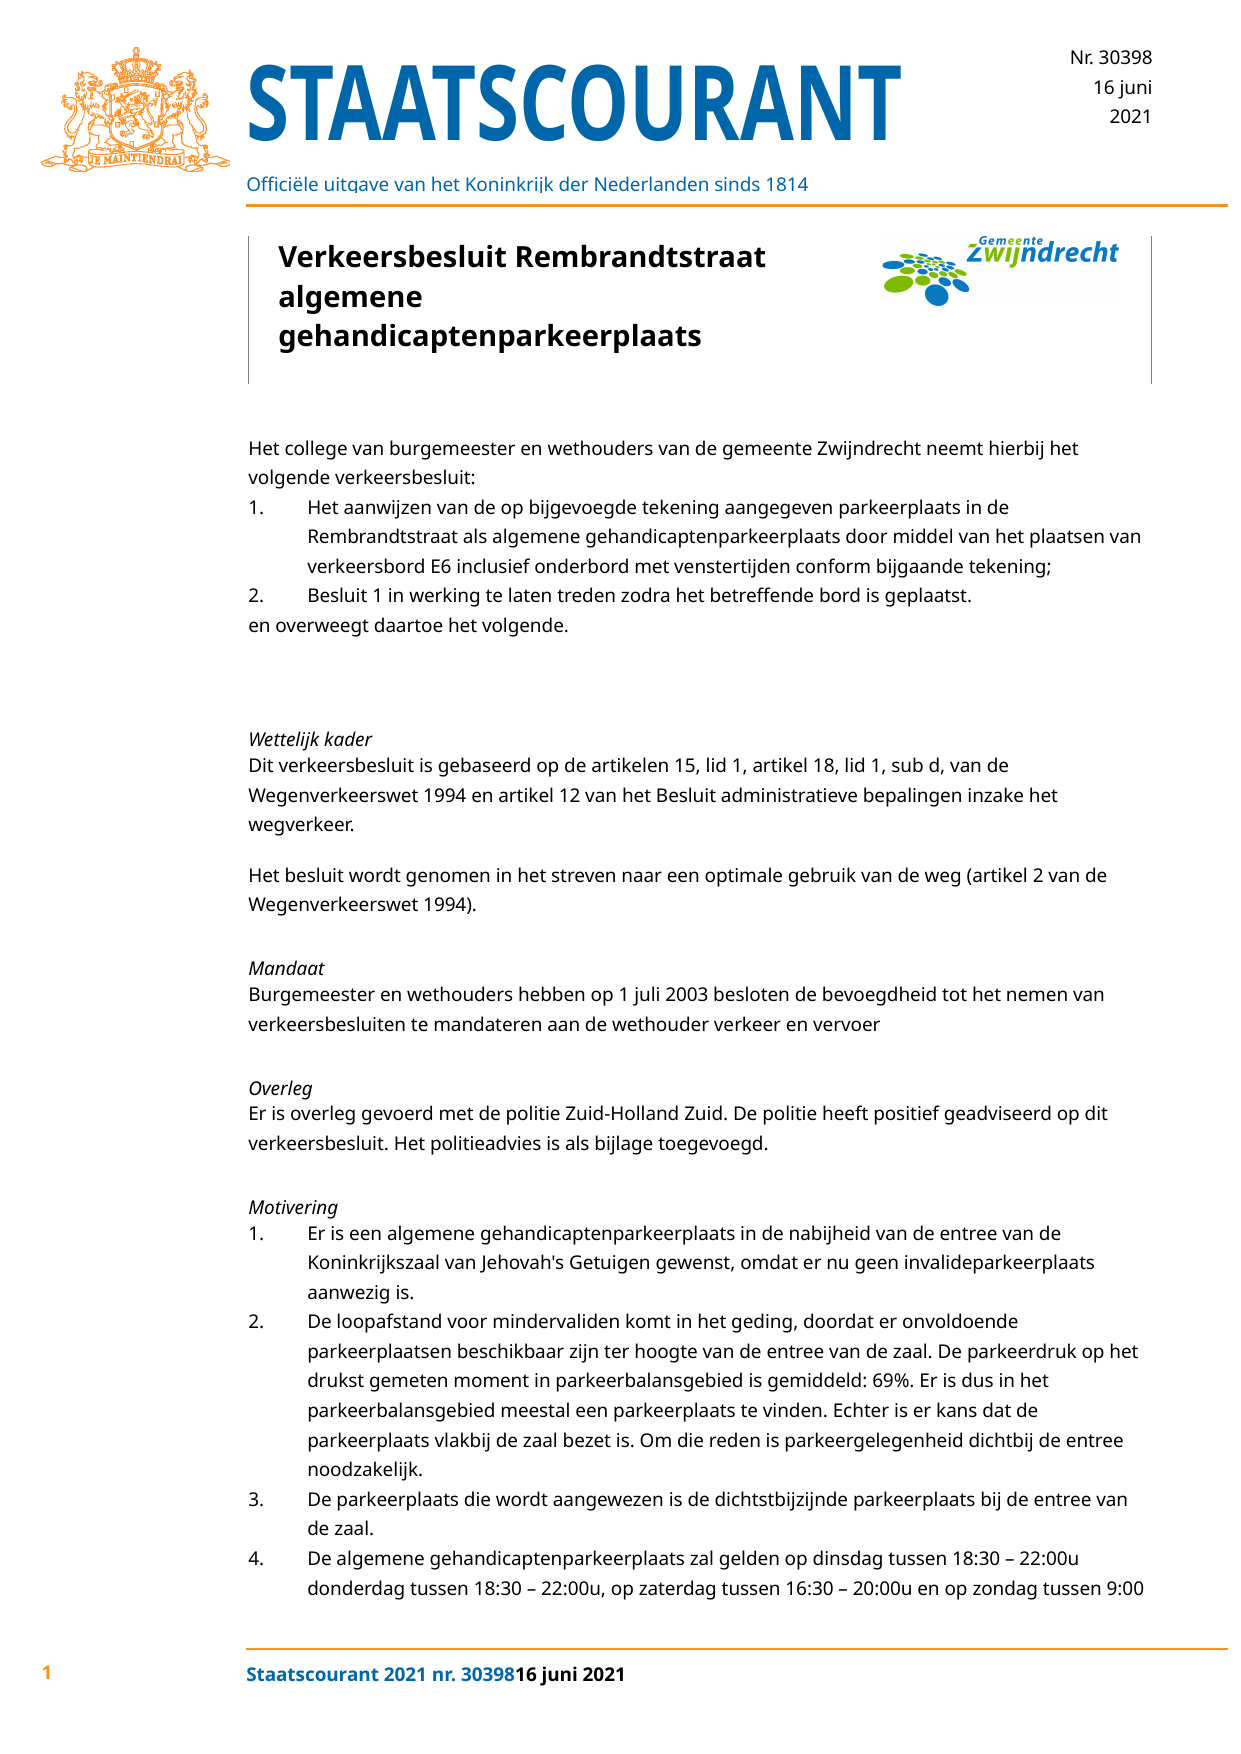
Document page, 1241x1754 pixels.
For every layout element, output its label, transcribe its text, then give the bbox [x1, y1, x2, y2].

list De algemene gehandicaptenparkeerplaats zal gelden op dinsdag tussen 18:30 – 22:00u donderdag tussen 18:30 – 22:00u, op zaterdag tussen 16:30 – 20:00u en op zondag tussen 9:00 [248, 1545, 1152, 1600]
text Mandaat [248, 955, 1152, 981]
text Motivering [248, 1194, 1152, 1220]
list De parkeerplaats die wordt aangewezen is de dichtstbijzijnde parkeerplaats bij de entree van de zaal. [248, 1486, 1152, 1541]
text en overweegt daartoe het volgende. [248, 612, 1152, 638]
picture [882, 236, 1119, 306]
list Het aanwijzen van de op bijgevoegde tekening aangegeven parkeerplaats in de Rembrandtstraat als algemene gehandicaptenparkeerplaats door middel van het plaatsen van verkeersbord E6 inclusief onderbord met venstertijden conform bijgaande tekening; [248, 494, 1152, 579]
text Er is overleg gevoerd met de politie Zuid-Holland Zuid. De politie heeft positief geadviseerd op dit verkeersbesluit. Het politieadvies is als bijlage toegevoegd. [248, 1100, 1152, 1156]
text Het college van burgemeester en wethouders van de gemeente Zwijndrecht neemt hierbij het volgende verkeersbesluit: [248, 435, 1152, 490]
text Dit verkeersbesluit is gebaseerd op de artikelen 15, lid 1, artikel 18, lid 1, sub d, van de Wegenverkeerswet 1994 en artikel 12 van het Besluit administratieve bepalingen inzake het wegverkeer. [248, 752, 1152, 837]
text Overleg [248, 1075, 1152, 1100]
list Besluit 1 in werking te laten treden zodra het betreffende bord is geplaatst. [248, 583, 1152, 608]
text Het besluit wordt genomen in het streven naar een optimale gebruik van de weg (artikel 2 van de Wegenverkeerswet 1994). [248, 862, 1152, 917]
list De loopafstand voor mindervaliden komt in het geding, doordat er onvoldoende parkeerplaatsen beschikbaar zijn ter hoogte van de entree van de zaal. De parkeerdruk op het drukst gemeten moment in parkeerbalansgebied is gemiddeld: 69%. Er is dus in het parkeerbalansgebied meestal een parkeerplaats te vinden. Echter is er kans dat de parkeerplaats vlakbij de zaal bezet is. Om die reden is parkeergelegenheid dichtbij de entree noodzakelijk. [248, 1308, 1152, 1482]
list Er is een algemene gehandicaptenparkeerplaats in de nabijheid van de entree van de Koninkrijkszaal van Jehovah's Getuigen gewenst, omdat er nu geen invalideparkeerplaats aanwezig is. [248, 1220, 1152, 1304]
text Burgemeester en wethouders hebben op 1 juli 2003 besloten de bevoegdheid tot het nemen van verkeersbesluiten te mandateren aan de wethouder verkeer en vervoer [248, 981, 1152, 1036]
picture [41, 47, 231, 172]
table_header Verkeersbesluit Rembrandtstraat algemene gehandicaptenparkeerplaats [249, 236, 850, 384]
table_header [850, 236, 1151, 384]
text Wettelijk kader [248, 727, 1152, 752]
